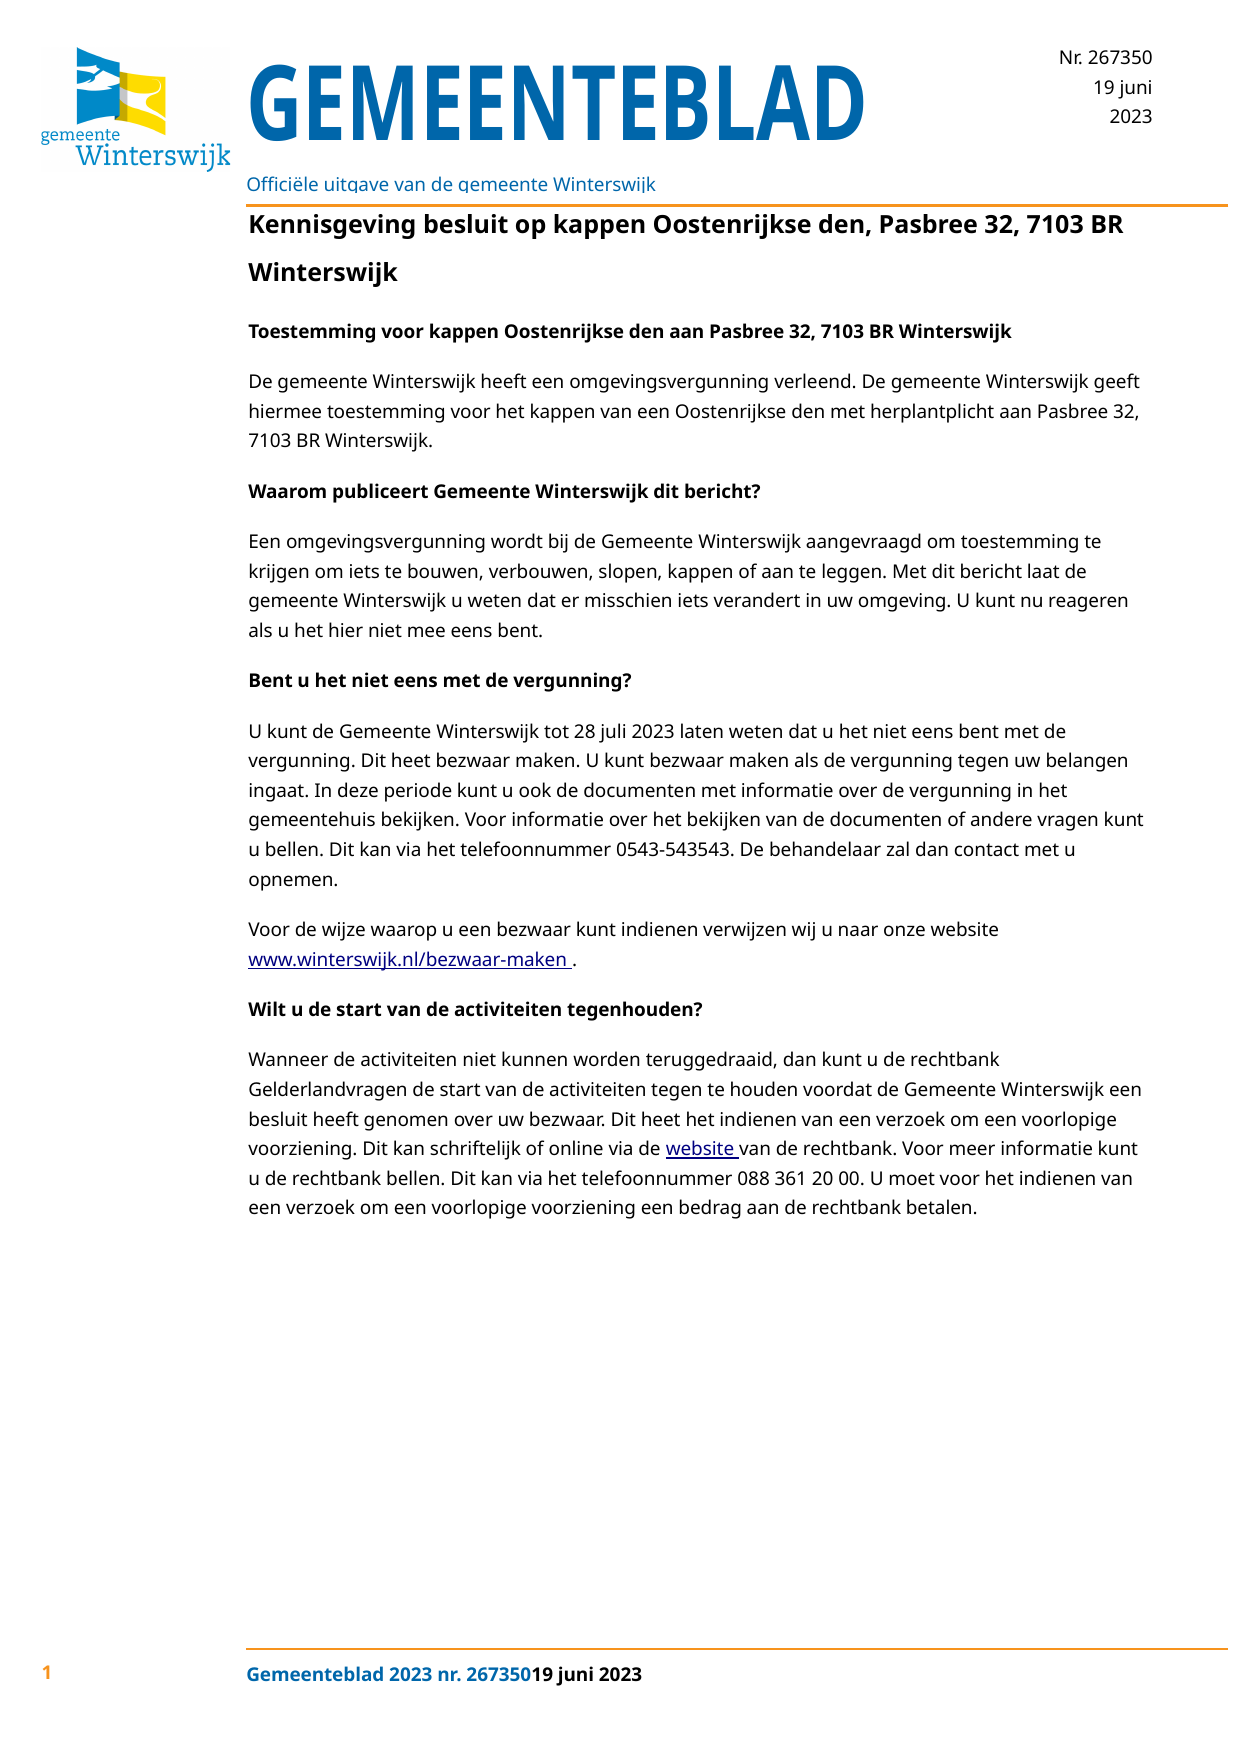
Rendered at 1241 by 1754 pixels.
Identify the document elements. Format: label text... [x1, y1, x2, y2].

text Waarom publiceert Gemeente Winterswijk dit bericht? [248, 478, 1152, 504]
text De gemeente Winterswijk heeft een omgevingsvergunning verleend. De gemeente Winterswijk geeft hiermee toestemming voor het kappen van een Oostenrijkse den met herplantplicht aan Pasbree 32, 7103 BR Winterswijk. [248, 368, 1152, 453]
text Bent u het niet eens met de vergunning? [248, 667, 1152, 693]
text Een omgevingsvergunning wordt bij de Gemeente Winterswijk aangevraagd om toestemming te krijgen om iets te bouwen, verbouwen, slopen, kappen of aan te leggen. Met dit bericht laat de gemeente Winterswijk u weten dat er misschien iets verandert in uw omgeving. U kunt nu reageren als u het hier niet mee eens bent. [248, 528, 1152, 643]
text Wanneer de activiteiten niet kunnen worden teruggedraaid, dan kunt u de rechtbank Gelderlandvragen de start van de activiteiten tegen te houden voordat de Gemeente Winterswijk een besluit heeft genomen over uw bezwaar. Dit heet het indienen van een verzoek om een voorlopige voorziening. Dit kan schriftelijk of online via de website van de rechtbank. Voor meer informatie kunt u de rechtbank bellen. Dit kan via het telefoonnummer 088 361 20 00. U moet voor het indienen van een verzoek om een voorlopige voorziening een bedrag aan de rechtbank betalen. [248, 1047, 1152, 1220]
text Toestemming voor kappen Oostenrijkse den aan Pasbree 32, 7103 BR Winterswijk [248, 318, 1152, 344]
text U kunt de Gemeente Winterswijk tot 28 juli 2023 laten weten dat u het niet eens bent met de vergunning. Dit heet bezwaar maken. U kunt bezwaar maken als de vergunning tegen uw belangen ingaat. In deze periode kunt u ook de documenten met informatie over de vergunning in het gemeentehuis bekijken. Voor informatie over het bekijken van de documenten of andere vragen kunt u bellen. Dit kan via het telefoonnummer 0543-543543. De behandelaar zal dan contact met u opnemen. [248, 718, 1152, 892]
text Kennisgeving besluit op kappen Oostenrijkse den, Pasbree 32, 7103 BR Winterswijk [248, 207, 1152, 288]
picture [41, 47, 231, 172]
text Wilt u de start van de activiteiten tegenhouden? [248, 996, 1152, 1022]
text Voor de wijze waarop u een bezwaar kunt indienen verwijzen wij u naar onze website www.winterswijk.nl/bezwaar-maken . [248, 916, 1152, 972]
picture [225, 153, 231, 162]
